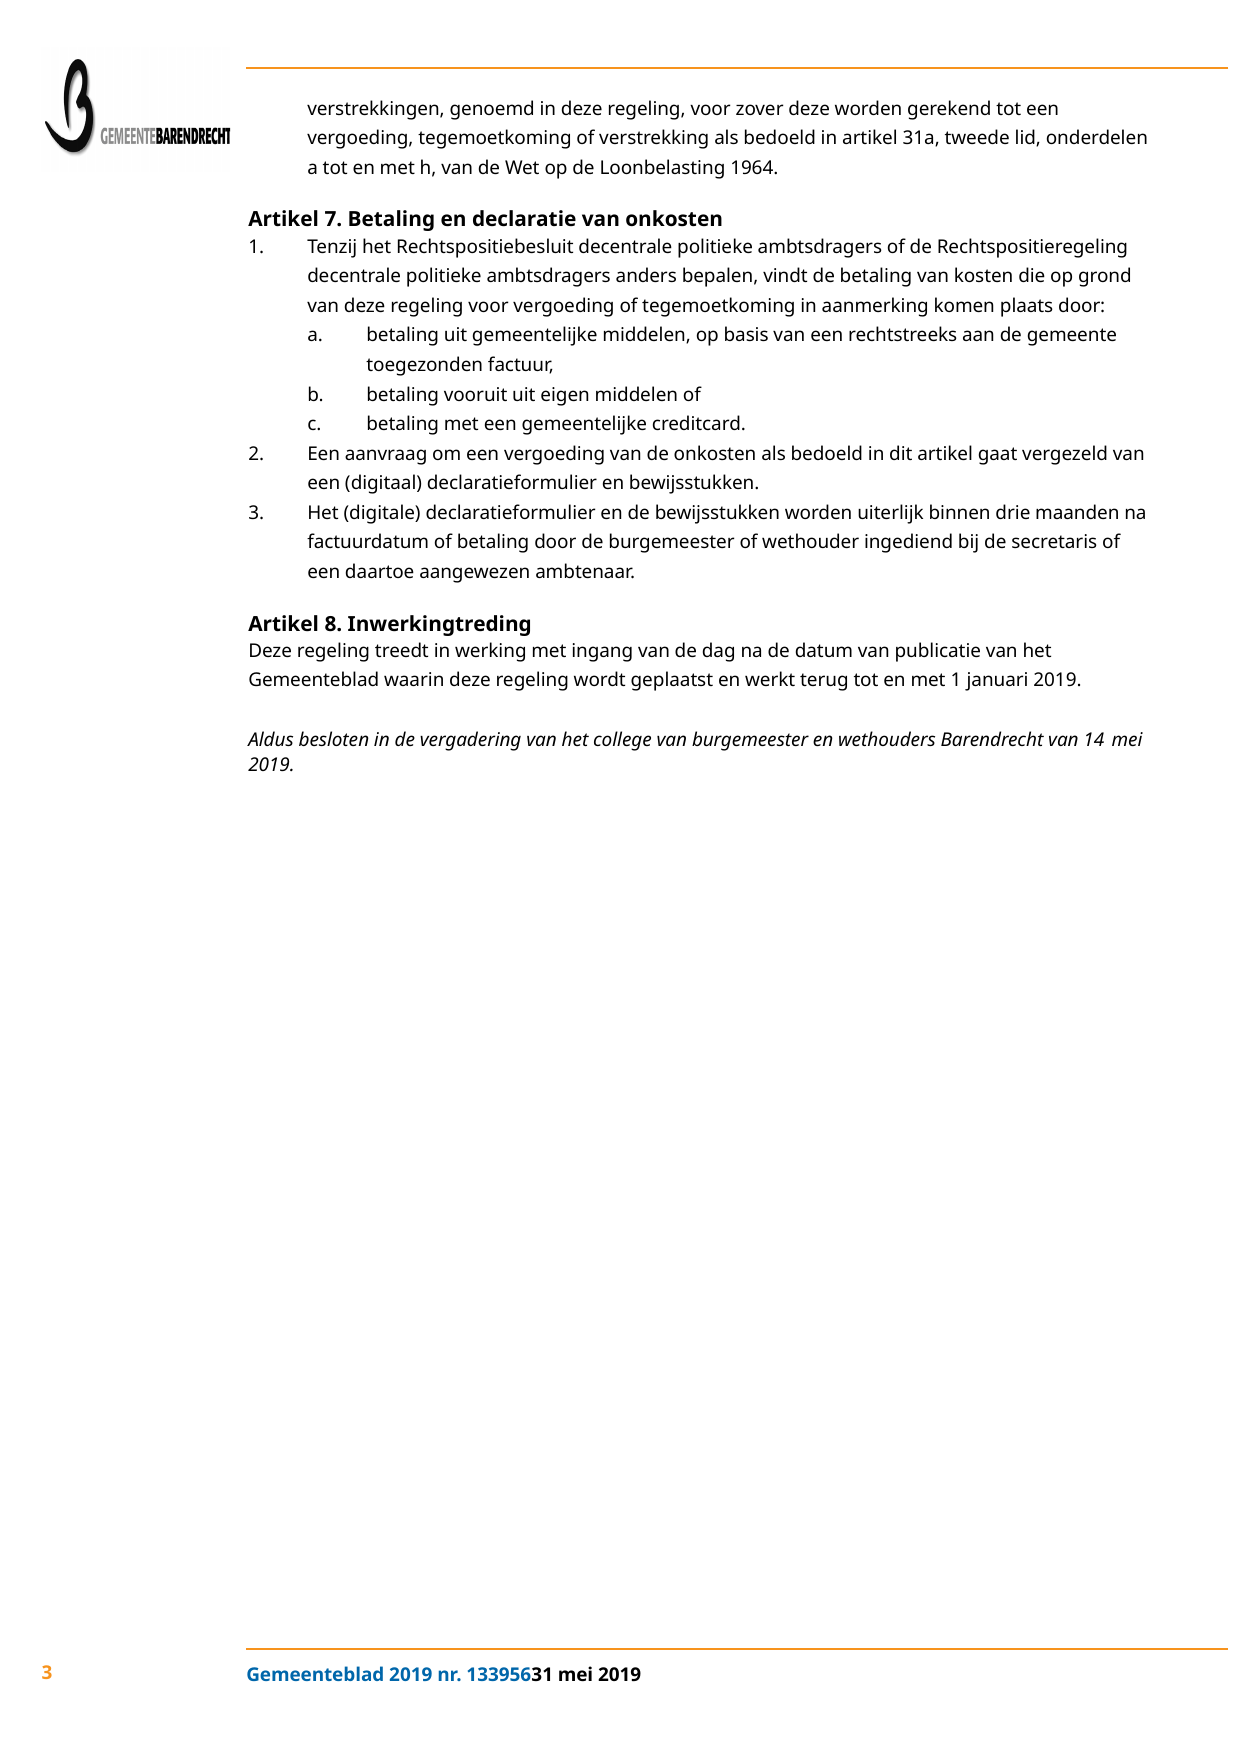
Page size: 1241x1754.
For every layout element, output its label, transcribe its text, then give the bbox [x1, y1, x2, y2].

text Artikel 7. Betaling en declaratie van onkosten [248, 204, 1152, 233]
list verstrekkingen, genoemd in deze regeling, voor zover deze worden gerekend tot een vergoeding, tegemoetkoming of verstrekking als bedoeld in artikel 31a, tweede lid, onderdelen a tot en met h, van de Wet op de Loonbelasting 1964. [248, 95, 1152, 180]
list Het (digitale) declaratieformulier en de bewijsstukken worden uiterlijk binnen drie maanden na factuurdatum of betaling door de burgemeester of wethouder ingediend bij de secretaris of een daartoe aangewezen ambtenaar. [248, 499, 1152, 584]
list betaling uit gemeentelijke middelen, op basis van een rechtstreeks aan de gemeente toegezonden factuur, [307, 322, 1152, 377]
list Een aanvraag om een vergoeding van de onkosten als bedoeld in dit artikel gaat vergezeld van een (digitaal) declaratieformulier en bewijsstukken. [248, 440, 1152, 495]
text Aldus besloten in de vergadering van het college van burgemeester en wethouders Barendrecht van 14 mei 2019. [248, 726, 1152, 777]
picture [41, 47, 231, 172]
list betaling met een gemeentelijke creditcard. [307, 410, 1152, 436]
text Artikel 8. Inwerkingtreding [248, 609, 1152, 637]
text Deze regeling treedt in werking met ingang van de dag na de datum van publicatie van het Gemeenteblad waarin deze regeling wordt geplaatst en werkt terug tot en met 1 januari 2019. [248, 637, 1152, 692]
list Tenzij het Rechtspositiebesluit decentrale politieke ambtsdragers of de Rechtspositieregeling decentrale politieke ambtsdragers anders bepalen, vindt de betaling van kosten die op grond van deze regeling voor vergoeding of tegemoetkoming in aanmerking komen plaats door: [248, 233, 1152, 318]
list betaling vooruit uit eigen middelen of [307, 381, 1152, 406]
